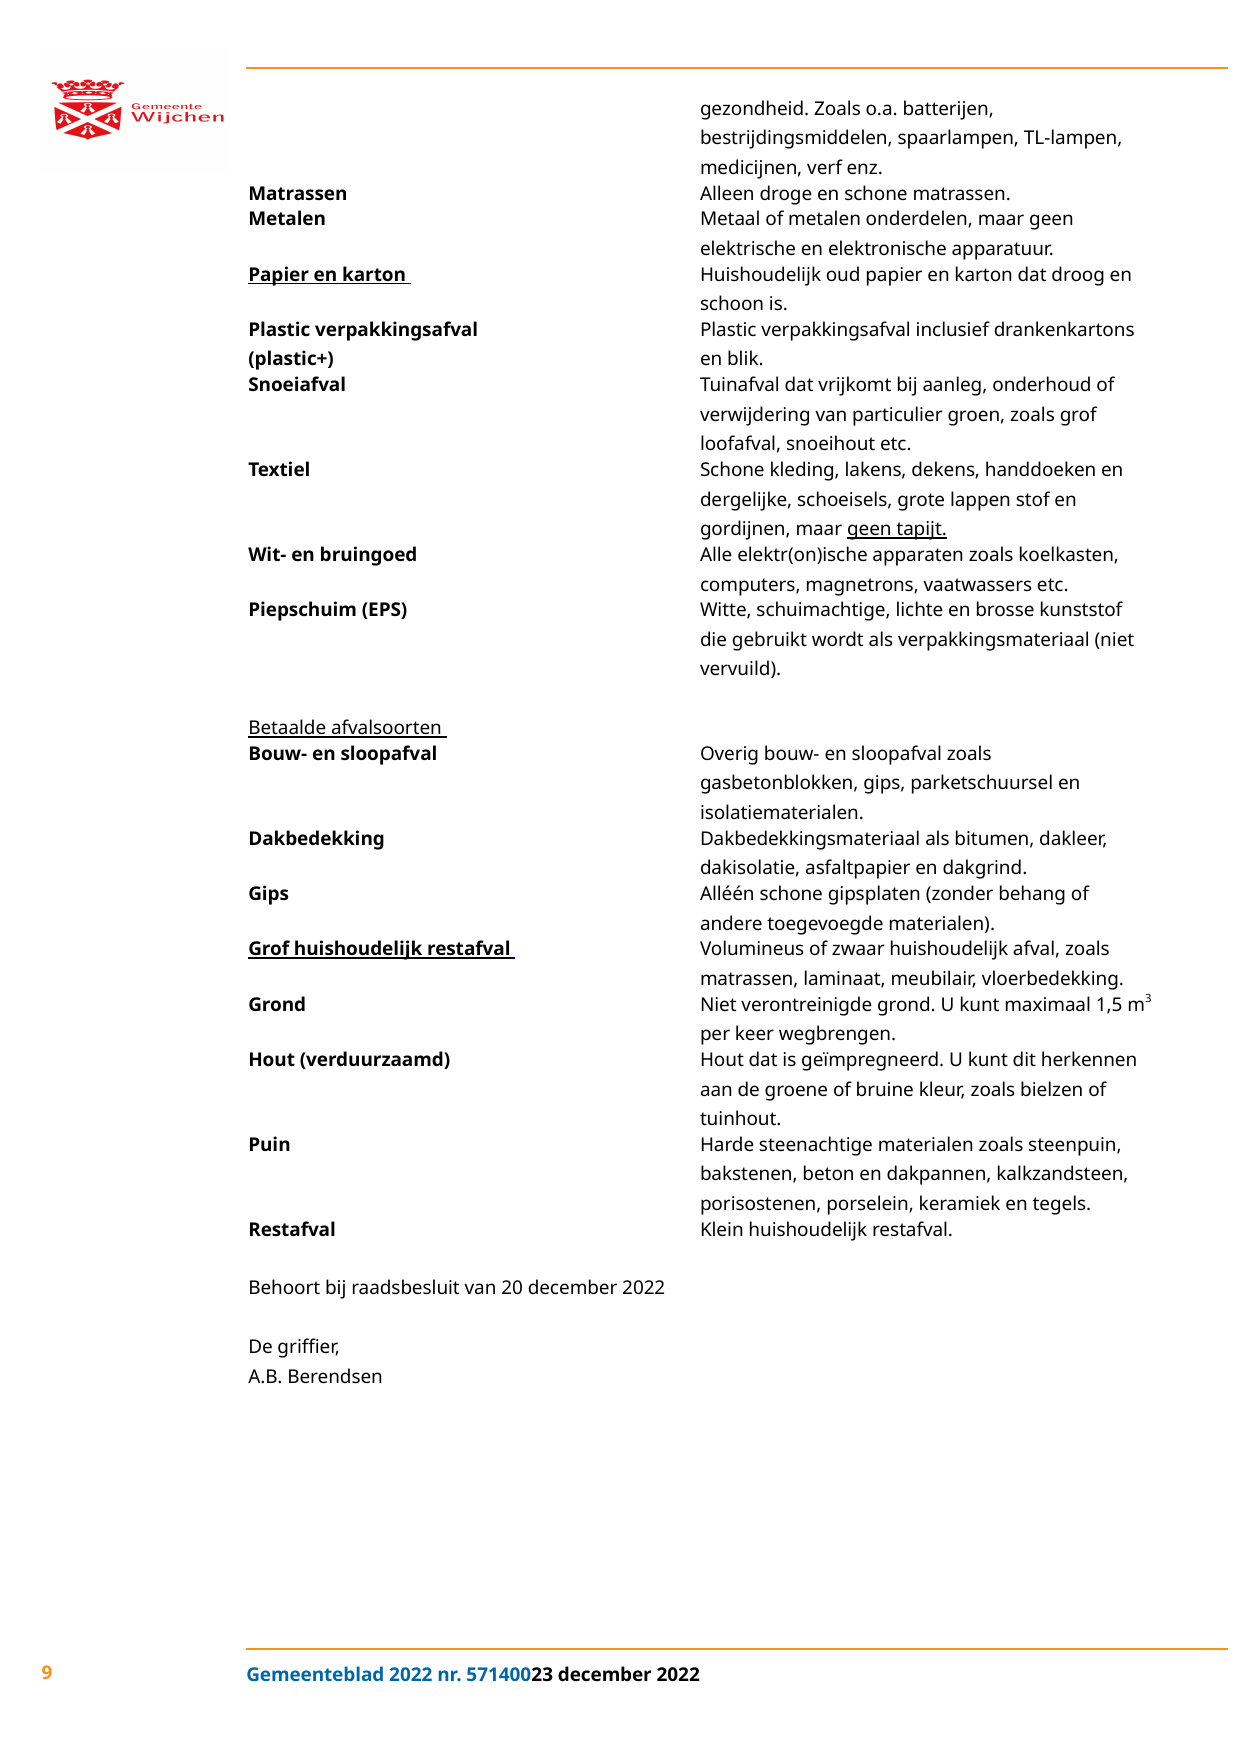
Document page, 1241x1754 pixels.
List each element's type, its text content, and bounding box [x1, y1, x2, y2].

table_cell Metaal of metalen onderdelen, maar geen elektrische en elektronische apparatuur. [700, 205, 1152, 261]
table_cell Textiel [248, 456, 700, 541]
table_cell Bouw- en sloopafval [248, 740, 700, 825]
table_cell Huishoudelijk oud papier en karton dat droog en schoon is. [700, 261, 1152, 316]
table_cell Plastic verpakkingsafval inclusief drankenkartons en blik. [700, 316, 1152, 371]
table_cell gezondheid. Zoals o.a. batterijen, bestrijdingsmiddelen, spaarlampen, TL-lampen, medicijnen, verf enz. [700, 95, 1152, 180]
table_cell Papier en karton [248, 261, 700, 316]
table_cell Alleen droge en schone matrassen. [700, 180, 1152, 205]
text De griffier, [248, 1334, 1152, 1359]
table_cell Wit- en bruingoed [248, 541, 700, 596]
table_cell Gips [248, 880, 700, 936]
table_cell Snoeiafval [248, 371, 700, 456]
table_cell Matrassen [248, 180, 700, 205]
table_cell Volumineus of zwaar huishoudelijk afval, zoals matrassen, laminaat, meubilair, vloerbedekking. [700, 936, 1152, 991]
table_cell Restafval [248, 1216, 700, 1242]
table_cell Niet verontreinigde grond. U kunt maximaal 1,5 m3 per keer wegbrengen. [700, 991, 1152, 1046]
table_cell Piepschuim (EPS) [248, 596, 700, 681]
table_cell Dakbedekkingsmateriaal als bitumen, dakleer, dakisolatie, asfaltpapier en dakgrind. [700, 825, 1152, 880]
table_cell [248, 95, 700, 180]
table_header Betaalde afvalsoorten [248, 714, 1152, 740]
table_cell Klein huishoudelijk restafval. [700, 1216, 1152, 1242]
table_cell Schone kleding, lakens, dekens, handdoeken en dergelijke, schoeisels, grote lappen stof en gordijnen, maar geen tapijt. [700, 456, 1152, 541]
table_cell Dakbedekking [248, 825, 700, 880]
table_cell Tuinafval dat vrijkomt bij aanleg, onderhoud of verwijdering van particulier groen, zoals grof loofafval, snoeihout etc. [700, 371, 1152, 456]
table_cell Metalen [248, 205, 700, 261]
table_cell Harde steenachtige materialen zoals steenpuin, bakstenen, beton en dakpannen, kalkzandsteen, porisostenen, porselein, keramiek en tegels. [700, 1131, 1152, 1216]
table_cell Witte, schuimachtige, lichte en brosse kunststof die gebruikt wordt als verpakkingsmateriaal (niet vervuild). [700, 596, 1152, 681]
table_cell Alle elektr(on)ische apparaten zoals koelkasten, computers, magnetrons, vaatwassers etc. [700, 541, 1152, 596]
table_cell Hout dat is geïmpregneerd. U kunt dit herkennen aan de groene of bruine kleur, zoals bielzen of tuinhout. [700, 1046, 1152, 1131]
picture [41, 47, 231, 172]
table_cell Grof huishoudelijk restafval [248, 936, 700, 991]
text A.B. Berendsen [248, 1363, 1152, 1389]
table_cell Plastic verpakkingsafval (plastic+) [248, 316, 700, 371]
table_cell Hout (verduurzaamd) [248, 1046, 700, 1131]
table_cell Puin [248, 1131, 700, 1216]
table_cell Grond [248, 991, 700, 1046]
table_cell Alléén schone gipsplaten (zonder behang of andere toegevoegde materialen). [700, 880, 1152, 936]
text Behoort bij raadsbesluit van 20 december 2022 [248, 1274, 1152, 1300]
table_cell Overig bouw- en sloopafval zoals gasbetonblokken, gips, parketschuursel en isolatiematerialen. [700, 740, 1152, 825]
